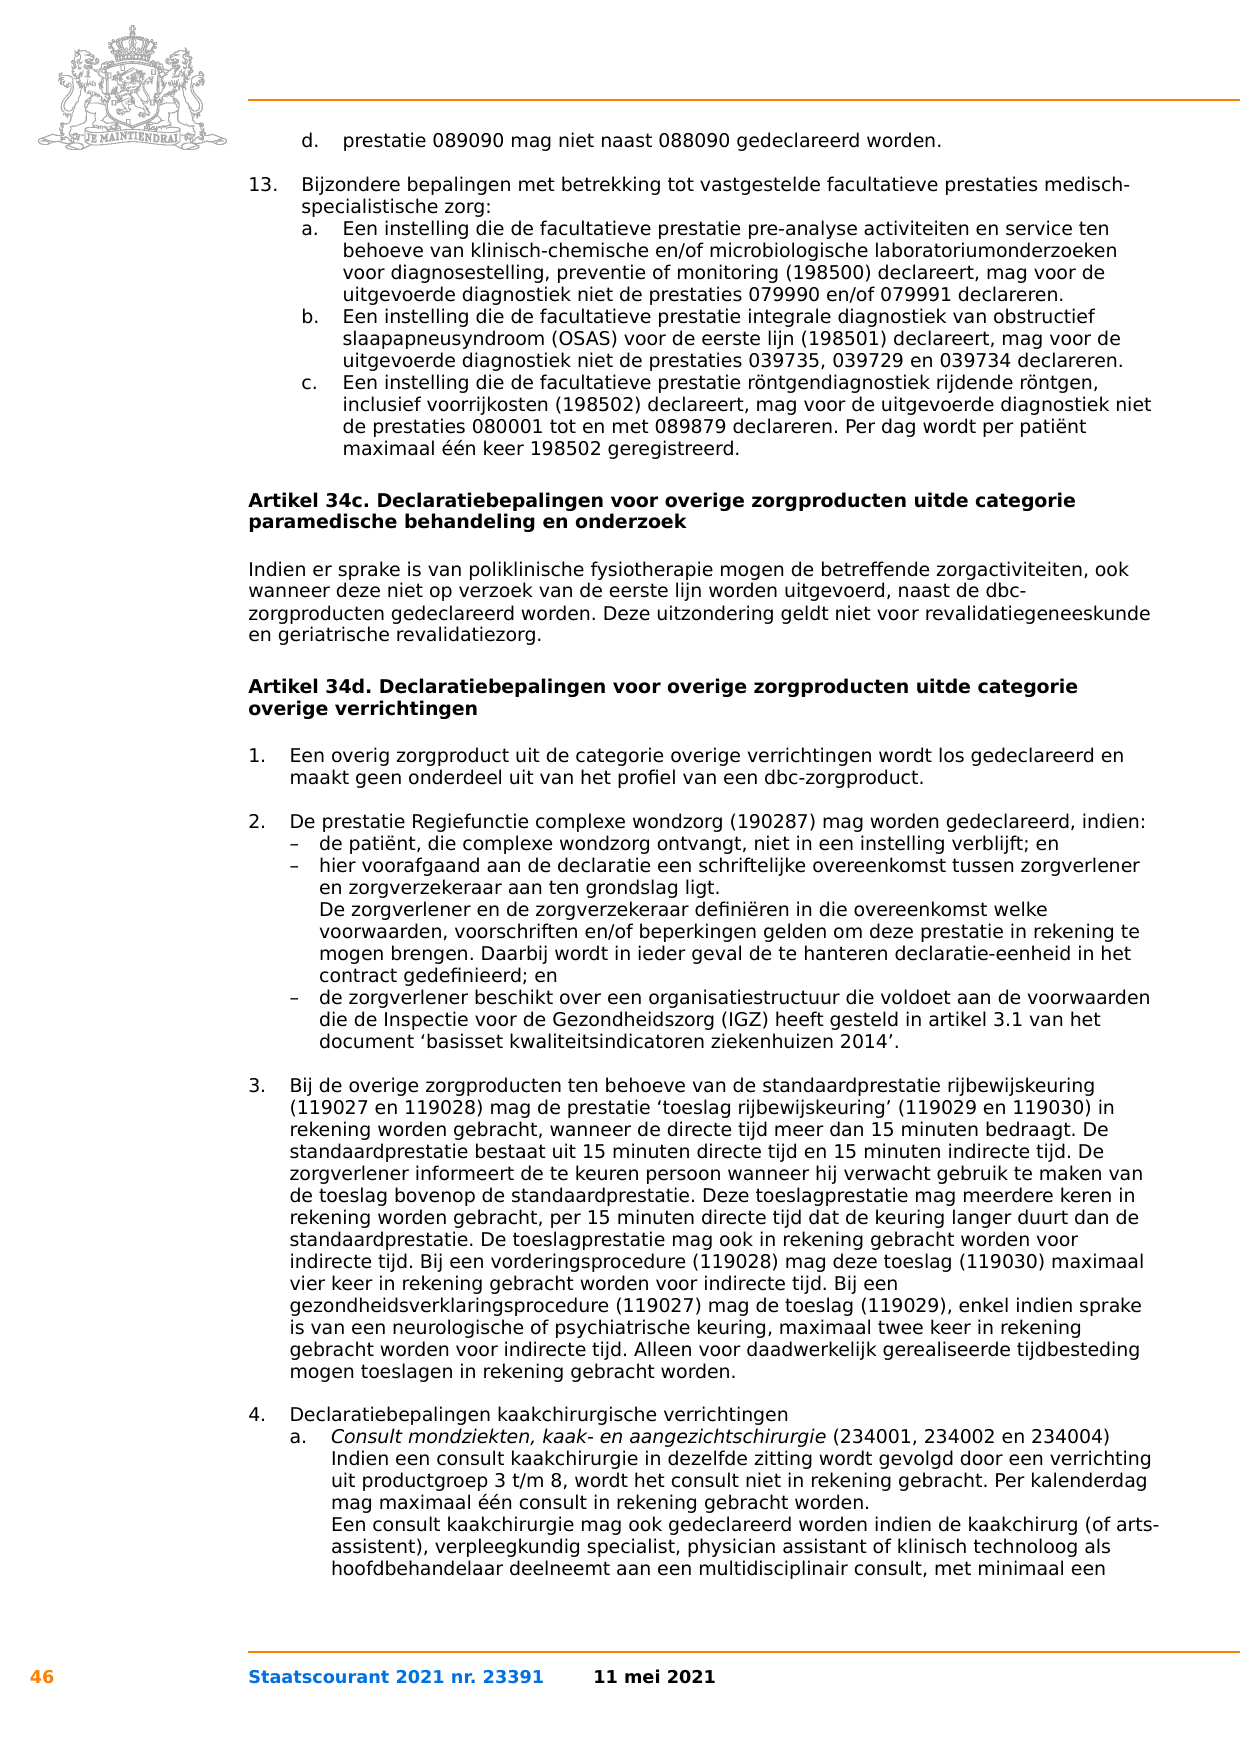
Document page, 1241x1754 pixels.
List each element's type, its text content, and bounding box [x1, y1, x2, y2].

text d. prestatie 089090 mag niet naast 088090 gedeclareerd worden. [301, 130, 1163, 152]
text Indien er sprake is van poliklinische fysiotherapie mogen de betreffende zorgactiviteiten, ook wanneer deze niet op verzoek van de eerste lijn worden uitgevoerd, naast de dbc-zorgproducten gedeclareerd worden. Deze uitzondering geldt niet voor revalidatiegeneeskunde en geriatrische revalidatiezorg. [248, 558, 1163, 646]
text 4. Declaratiebepalingen kaakchirurgische verrichtingen [248, 1404, 1163, 1426]
text 13. Bijzondere bepalingen met betrekking tot vastgestelde facultatieve prestaties medisch-specialistische zorg: [248, 174, 1163, 218]
text 3. Bij de overige zorgproducten ten behoeve van de standaardprestatie rijbewijskeuring (119027 en 119028) mag de prestatie ‘toeslag rijbewijskeuring’ (119029 en 119030) in rekening worden gebracht, wanneer de directe tijd meer dan 15 minuten bedraagt. De standaardprestatie bestaat uit 15 minuten directe tijd en 15 minuten indirecte tijd. De zorgverlener informeert de te keuren persoon wanneer hij verwacht gebruik te maken van de toeslag bovenop de standaardprestatie. Deze toeslagprestatie mag meerdere keren in rekening worden gebracht, per 15 minuten directe tijd dat de keuring langer duurt dan de standaardprestatie. De toeslagprestatie mag ook in rekening gebracht worden voor indirecte tijd. Bij een vorderingsprocedure (119028) mag deze toeslag (119030) maximaal vier keer in rekening gebracht worden voor indirecte tijd. Bij een gezondheidsverklaringsprocedure (119027) mag de toeslag (119029), enkel indien sprake is van een neurologische of psychiatrische keuring, maximaal twee keer in rekening gebracht worden voor indirecte tijd. Alleen voor daadwerkelijk gerealiseerde tijdbesteding mogen toeslagen in rekening gebracht worden. [248, 1075, 1163, 1382]
text Indien een consult kaakchirurgie in dezelfde zitting wordt gevolgd door een verrichting uit productgroep 3 t/m 8, wordt het consult niet in rekening gebracht. Per kalenderdag mag maximaal één consult in rekening gebracht worden. [331, 1448, 1163, 1514]
text Een consult kaakchirurgie mag ook gedeclareerd worden indien de kaakchirurg (of arts-assistent), verpleegkundig specialist, physician assistant of klinisch technoloog als hoofdbehandelaar deelneemt aan een multidisciplinair consult, met minimaal een [331, 1514, 1163, 1580]
picture [38, 25, 227, 150]
text a. Een instelling die de facultatieve prestatie pre-analyse activiteiten en service ten behoeve van klinisch-chemische en/of microbiologische laboratoriumonderzoeken voor diagnosestelling, preventie of monitoring (198500) declareert, mag voor de uitgevoerde diagnostiek niet de prestaties 079990 en/of 079991 declareren. [301, 218, 1163, 306]
text c. Een instelling die de facultatieve prestatie röntgendiagnostiek rijdende röntgen, inclusief voorrijkosten (198502) declareert, mag voor de uitgevoerde diagnostiek niet de prestaties 080001 tot en met 089879 declareren. Per dag wordt per patiënt maximaal één keer 198502 geregistreerd. [301, 372, 1163, 459]
text 2. De prestatie Regiefunctie complexe wondzorg (190287) mag worden gedeclareerd, indien: [248, 811, 1163, 833]
text De zorgverlener en de zorgverzekeraar definiëren in die overeenkomst welke voorwaarden, voorschriften en/of beperkingen gelden om deze prestatie in rekening te mogen brengen. Daarbij wordt in ieder geval de te hanteren declaratie-eenheid in het contract gedefinieerd; en [319, 899, 1163, 987]
text – de zorgverlener beschikt over een organisatiestructuur die voldoet aan de voorwaarden die de Inspectie voor de Gezondheidszorg (IGZ) heeft gesteld in artikel 3.1 van het document ‘basisset kwaliteitsindicatoren ziekenhuizen 2014’. [289, 987, 1163, 1053]
text b. Een instelling die de facultatieve prestatie integrale diagnostiek van obstructief slaapapneusyndroom (OSAS) voor de eerste lijn (198501) declareert, mag voor de uitgevoerde diagnostiek niet de prestaties 039735, 039729 en 039734 declareren. [301, 306, 1163, 372]
text 1. Een overig zorgproduct uit de categorie overige verrichtingen wordt los gedeclareerd en maakt geen onderdeel uit van het profiel van een dbc-zorgproduct. [248, 745, 1163, 789]
subtitle Artikel 34d. Declaratiebepalingen voor overige zorgproducten uitde categorie overige verrichtingen [248, 676, 1163, 720]
text – hier voorafgaand aan de declaratie een schriftelijke overeenkomst tussen zorgverlener en zorgverzekeraar aan ten grondslag ligt. [289, 855, 1163, 899]
subtitle Artikel 34c. Declaratiebepalingen voor overige zorgproducten uitde categorie paramedische behandeling en onderzoek [248, 489, 1163, 533]
text – de patiënt, die complexe wondzorg ontvangt, niet in een instelling verblijft; en [289, 833, 1163, 855]
text a. Consult mondziekten, kaak- en aangezichtschirurgie (234001, 234002 en 234004) [289, 1426, 1163, 1448]
